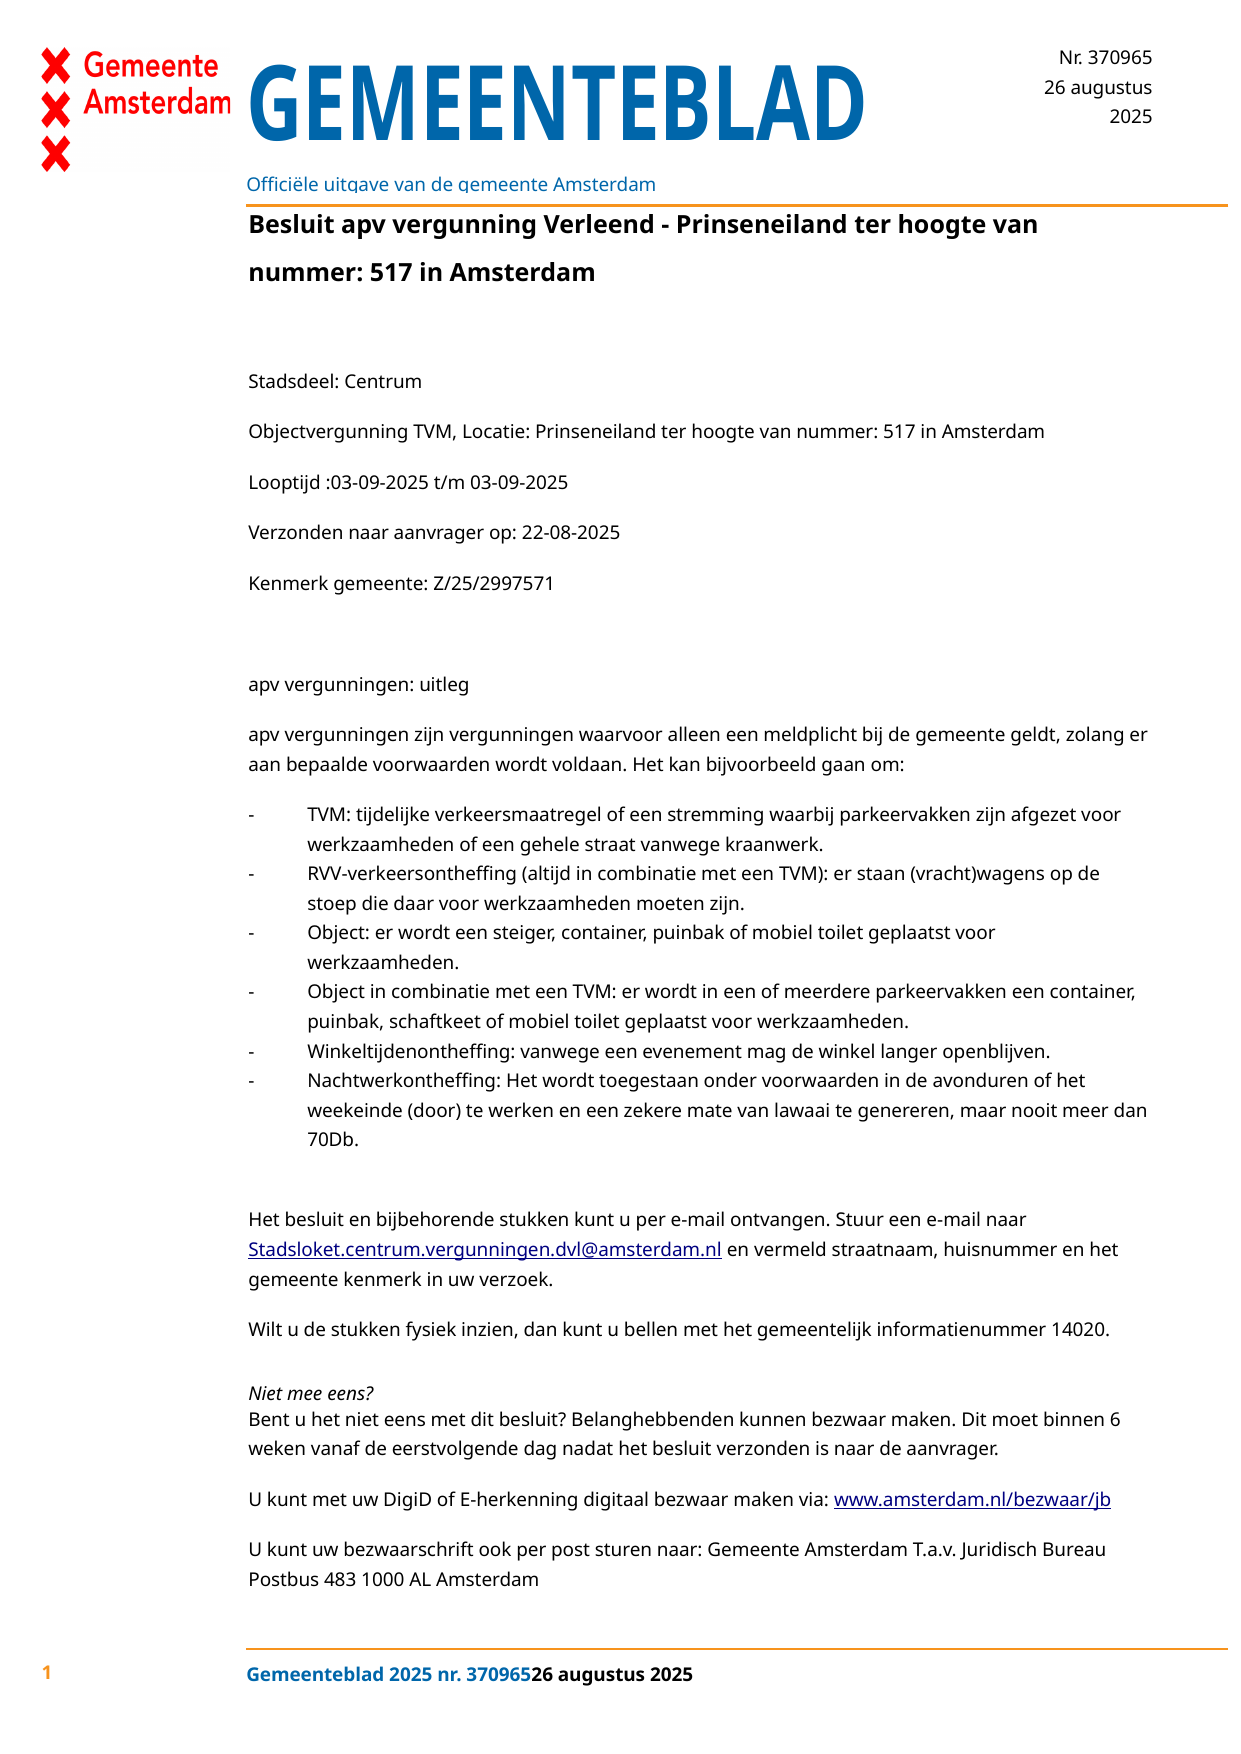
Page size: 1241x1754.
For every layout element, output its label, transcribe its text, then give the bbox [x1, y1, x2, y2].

list Winkeltijdenontheffing: vanwege een evenement mag de winkel langer openblijven. [248, 1038, 1152, 1064]
text Verzonden naar aanvrager op: 22-08-2025 [248, 519, 1152, 545]
text apv vergunningen zijn vergunningen waarvoor alleen een meldplicht bij de gemeente geldt, zolang er aan bepaalde voorwaarden wordt voldaan. Het kan bijvoorbeeld gaan om: [248, 721, 1152, 777]
list Object: er wordt een steiger, container, puinbak of mobiel toilet geplaatst voor werkzaamheden. [248, 919, 1152, 975]
list Nachtwerkontheffing: Het wordt toegestaan onder voorwaarden in de avonduren of het weekeinde (door) te werken en een zekere mate van lawaai te genereren, maar nooit meer dan 70Db. [248, 1067, 1152, 1152]
picture [41, 47, 231, 172]
text Bent u het niet eens met dit besluit? Belanghebbenden kunnen bezwaar maken. Dit moet binnen 6 weken vanaf de eerstvolgende dag nadat het besluit verzonden is naar de aanvrager. [248, 1406, 1152, 1461]
text Objectvergunning TVM, Locatie: Prinseneiland ter hoogte van nummer: 517 in Amsterdam [248, 419, 1152, 444]
list TVM: tijdelijke verkeersmaatregel of een stremming waarbij parkeervakken zijn afgezet voor werkzaamheden of een gehele straat vanwege kraanwerk. [248, 801, 1152, 857]
text Wilt u de stukken fysiek inzien, dan kunt u bellen met het gemeentelijk informatienummer 14020. [248, 1316, 1152, 1342]
text Het besluit en bijbehorende stukken kunt u per e-mail ontvangen. Stuur een e-mail naar Stadsloket.centrum.vergunningen.dvl@amsterdam.nl en vermeld straatnaam, huisnummer en het gemeente kenmerk in uw verzoek. [248, 1207, 1152, 1292]
text apv vergunningen: uitleg [248, 671, 1152, 697]
text U kunt met uw DigiD of E-herkenning digitaal bezwaar maken via: www.amsterdam.nl/bezwaar/jb [248, 1486, 1152, 1512]
text Besluit apv vergunning Verleend - Prinseneiland ter hoogte van nummer: 517 in Amsterdam [248, 207, 1152, 288]
text Stadsdeel: Centrum [248, 368, 1152, 394]
list Object in combinatie met een TVM: er wordt in een of meerdere parkeervakken een container, puinbak, schaftkeet of mobiel toilet geplaatst voor werkzaamheden. [248, 979, 1152, 1034]
text Looptijd :03-09-2025 t/m 03-09-2025 [248, 469, 1152, 495]
text U kunt uw bezwaarschrift ook per post sturen naar: Gemeente Amsterdam T.a.v. Juridisch Bureau Postbus 483 1000 AL Amsterdam [248, 1536, 1152, 1592]
text Niet mee eens? [248, 1380, 1152, 1406]
list RVV-verkeersontheffing (altijd in combinatie met een TVM): er staan (vracht)wagens op de stoep die daar voor werkzaamheden moeten zijn. [248, 860, 1152, 916]
text Kenmerk gemeente: Z/25/2997571 [248, 570, 1152, 596]
